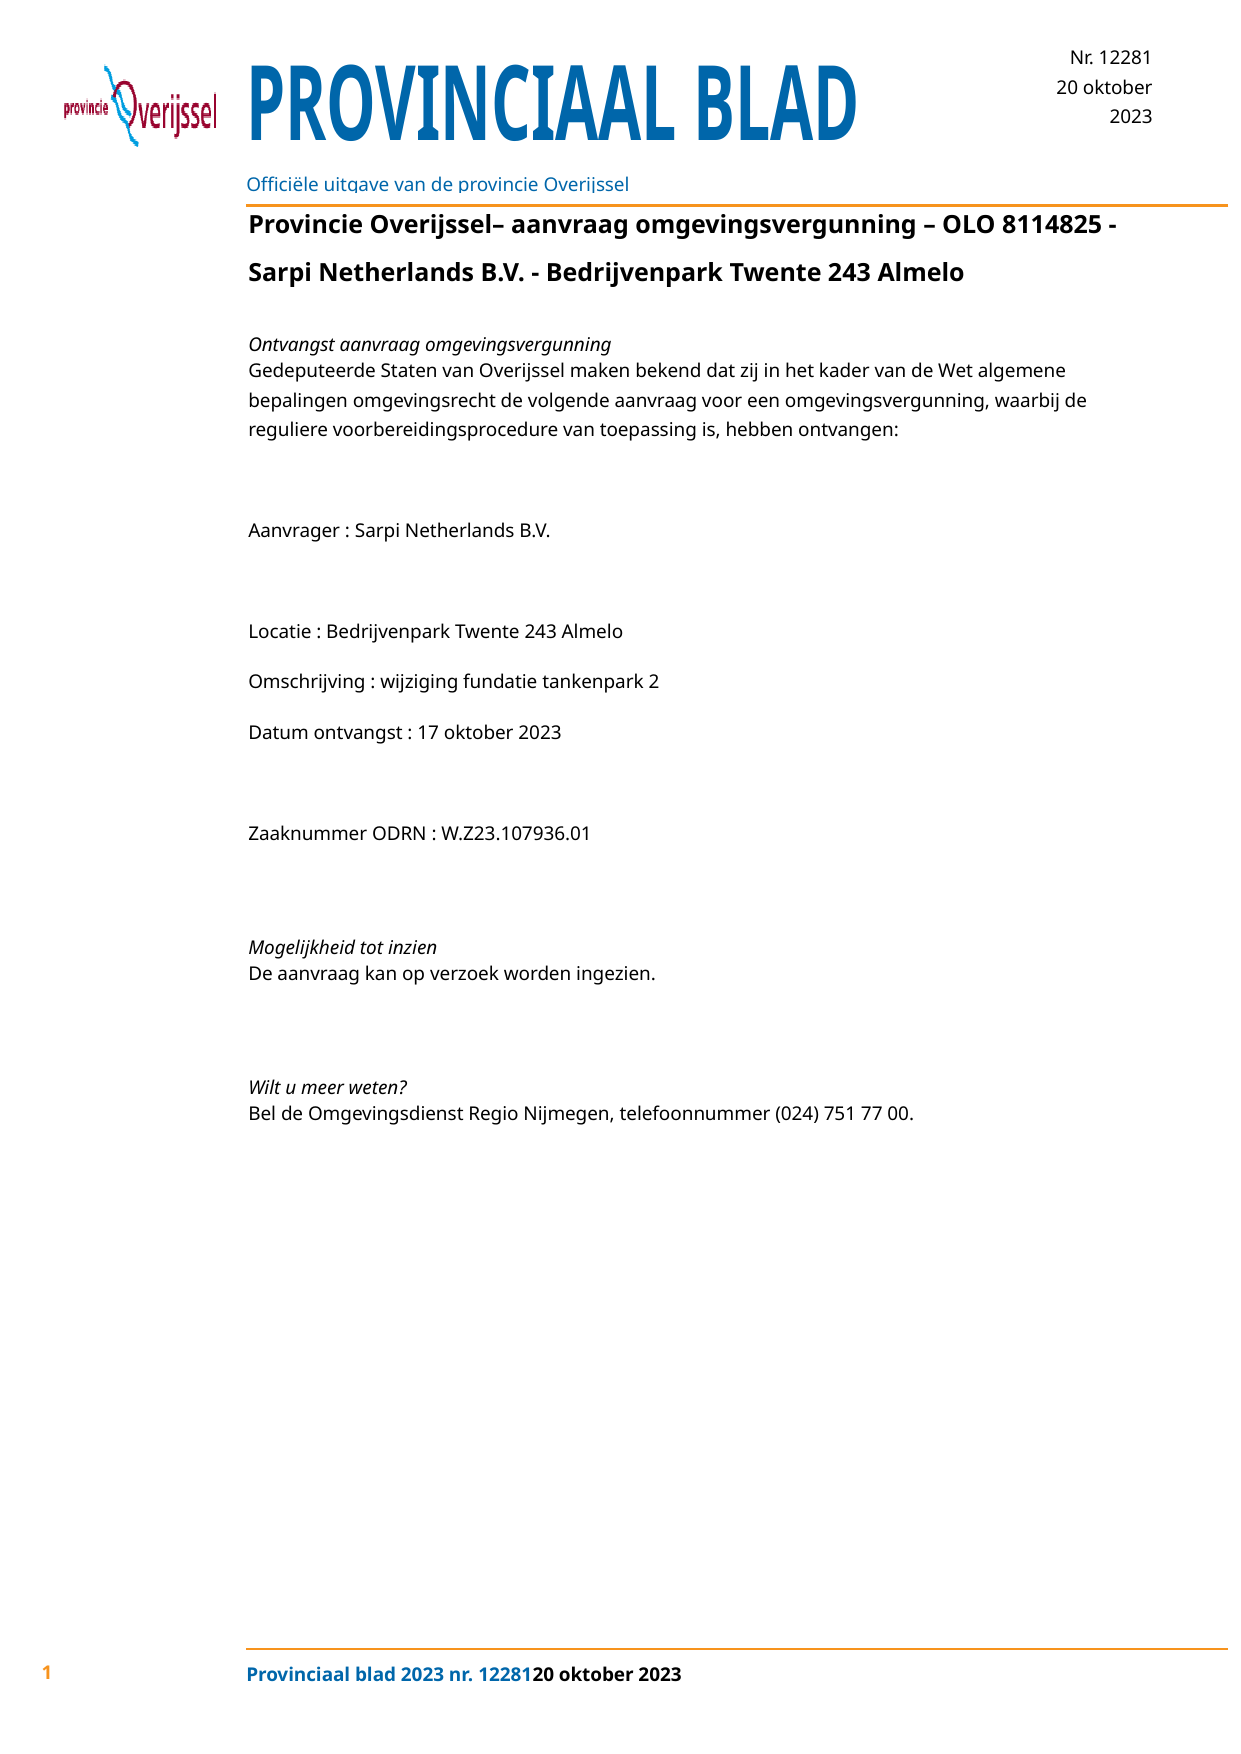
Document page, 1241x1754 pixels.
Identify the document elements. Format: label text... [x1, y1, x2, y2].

text Ontvangst aanvraag omgevingsvergunning [248, 331, 1152, 357]
text Datum ontvangst : 17 oktober 2023 [248, 719, 1152, 744]
picture [41, 47, 231, 172]
text Omschrijving : wijziging fundatie tankenpark 2 [248, 668, 1152, 694]
text Gedeputeerde Staten van Overijssel maken bekend dat zij in het kader van de Wet algemene bepalingen omgevingsrecht de volgende aanvraag voor een omgevingsvergunning, waarbij de reguliere voorbereidingsprocedure van toepassing is, hebben ontvangen: [248, 357, 1152, 442]
text Mogelijkheid tot inzien [248, 934, 1152, 960]
text Wilt u meer weten? [248, 1074, 1152, 1100]
text Locatie : Bedrijvenpark Twente 243 Almelo [248, 618, 1152, 644]
text Zaaknummer ODRN : W.Z23.107936.01 [248, 820, 1152, 845]
text Aanvrager : Sarpi Netherlands B.V. [248, 517, 1152, 543]
text Provincie Overijssel– aanvraag omgevingsvergunning – OLO 8114825 - Sarpi Netherlands B.V. - Bedrijvenpark Twente 243 Almelo [248, 207, 1152, 288]
text De aanvraag kan op verzoek worden ingezien. [248, 960, 1152, 986]
text Bel de Omgevingsdienst Regio Nijmegen, telefoonnummer (024) 751 77 00. [248, 1100, 1152, 1126]
